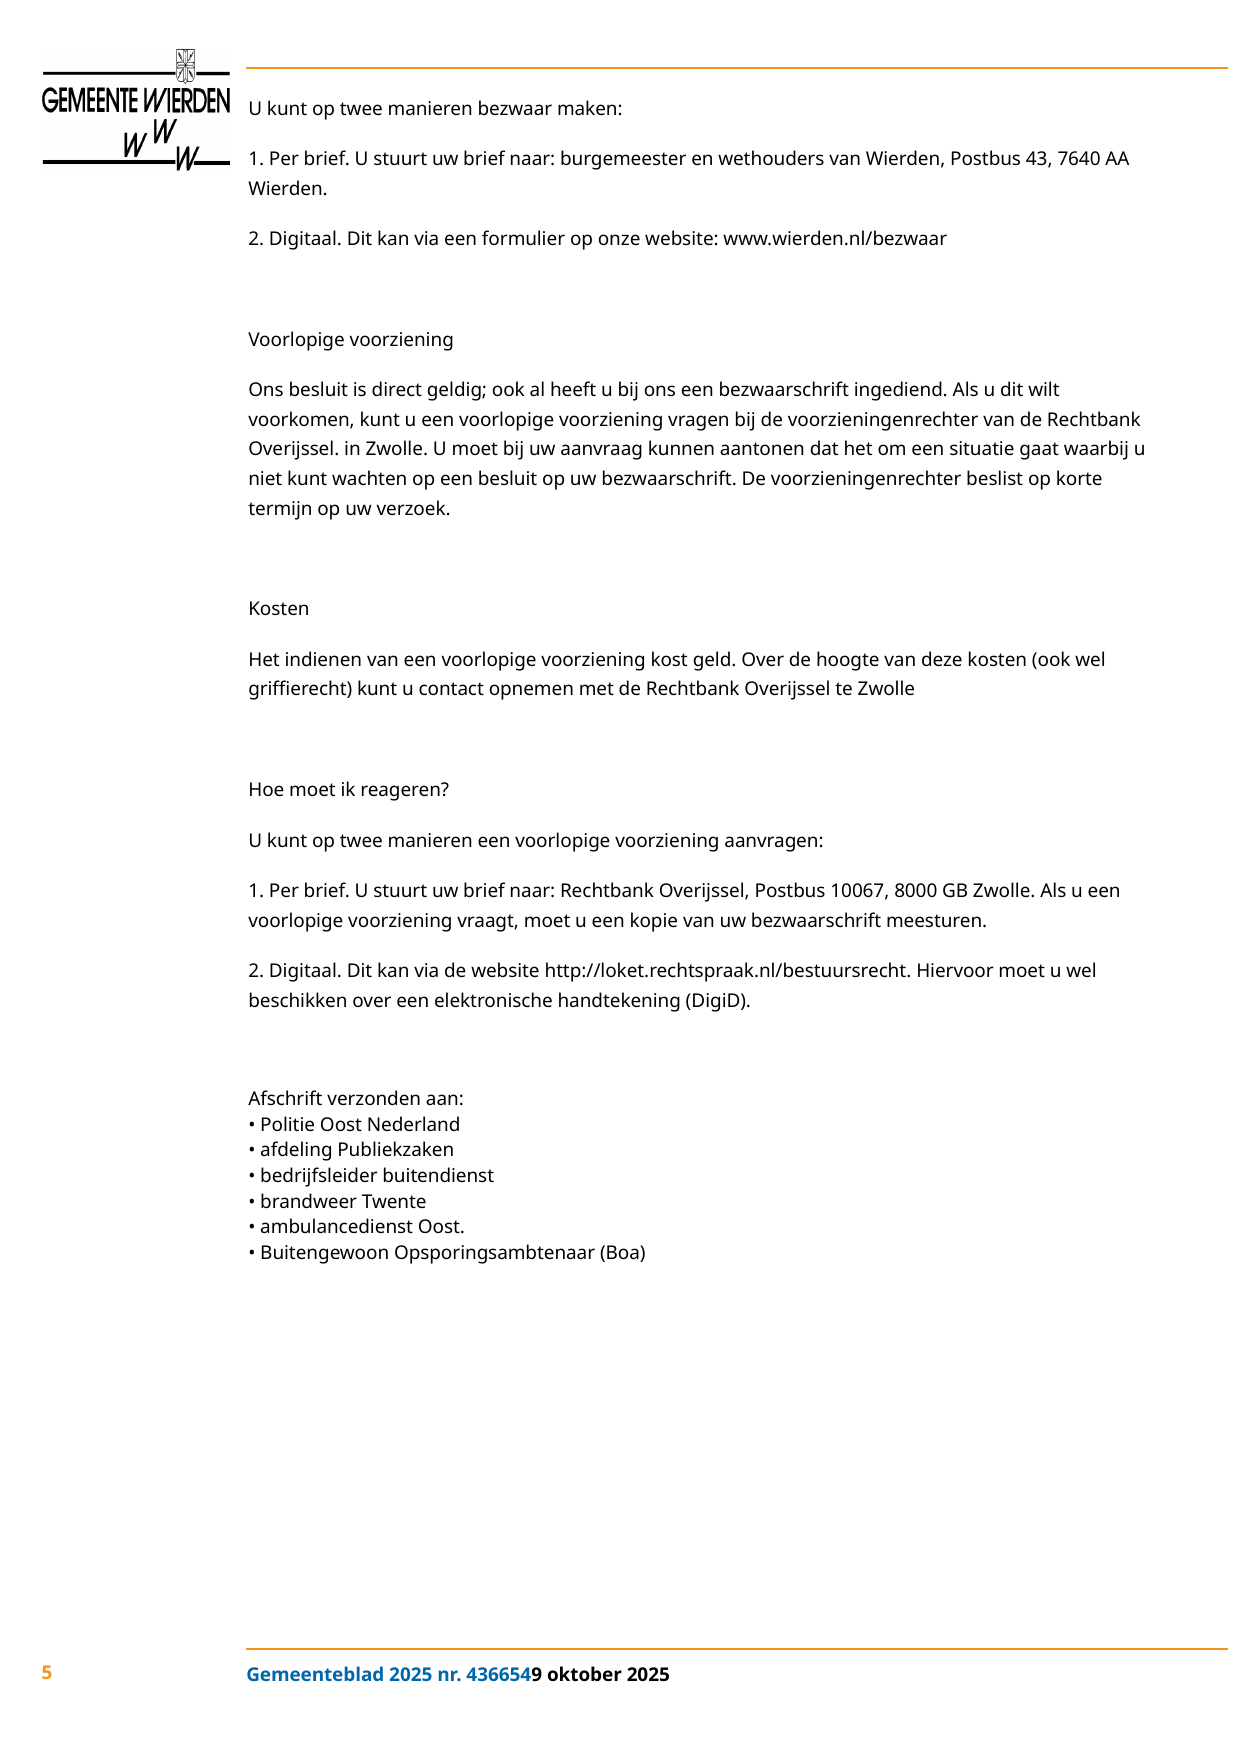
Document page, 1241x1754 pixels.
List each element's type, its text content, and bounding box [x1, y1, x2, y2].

text Kosten [248, 596, 1152, 621]
text Ons besluit is direct geldig; ook al heeft u bij ons een bezwaarschrift ingediend. Als u dit wilt voorkomen, kunt u een voorlopige voorziening vragen bij de voorzieningenrechter van de Rechtbank Overijssel. in Zwolle. U moet bij uw aanvraag kunnen aantonen dat het om een situatie gaat waarbij u niet kunt wachten op een besluit op uw bezwaarschrift. De voorzieningenrechter beslist op korte termijn op uw verzoek. [248, 376, 1152, 521]
text U kunt op twee manieren bezwaar maken: [248, 95, 1152, 121]
text • ambulancedienst Oost. [248, 1214, 1152, 1239]
text Afschrift verzonden aan: [248, 1085, 1152, 1111]
text • afdeling Publiekzaken [248, 1137, 1152, 1162]
picture [41, 47, 231, 172]
text 2. Digitaal. Dit kan via de website http://loket.rechtspraak.nl/bestuursrecht. Hiervoor moet u wel beschikken over een elektronische handtekening (DigiD). [248, 957, 1152, 1013]
text 1. Per brief. U stuurt uw brief naar: Rechtbank Overijssel, Postbus 10067, 8000 GB Zwolle. Als u een voorlopige voorziening vraagt, moet u een kopie van uw bezwaarschrift meesturen. [248, 877, 1152, 933]
text Het indienen van een voorlopige voorziening kost geld. Over de hoogte van deze kosten (ook wel griffierecht) kunt u contact opnemen met de Rechtbank Overijssel te Zwolle [248, 646, 1152, 701]
text 1. Per brief. U stuurt uw brief naar: burgemeester en wethouders van Wierden, Postbus 43, 7640 AA Wierden. [248, 145, 1152, 201]
text U kunt op twee manieren een voorlopige voorziening aanvragen: [248, 827, 1152, 853]
text 2. Digitaal. Dit kan via een formulier op onze website: www.wierden.nl/bezwaar [248, 225, 1152, 251]
text • Buitengewoon Opsporingsambtenaar (Boa) [248, 1239, 1152, 1265]
text • brandweer Twente [248, 1188, 1152, 1214]
text Voorlopige voorziening [248, 326, 1152, 352]
text Hoe moet ik reageren? [248, 776, 1152, 802]
text • Politie Oost Nederland [248, 1111, 1152, 1137]
text • bedrijfsleider buitendienst [248, 1162, 1152, 1188]
